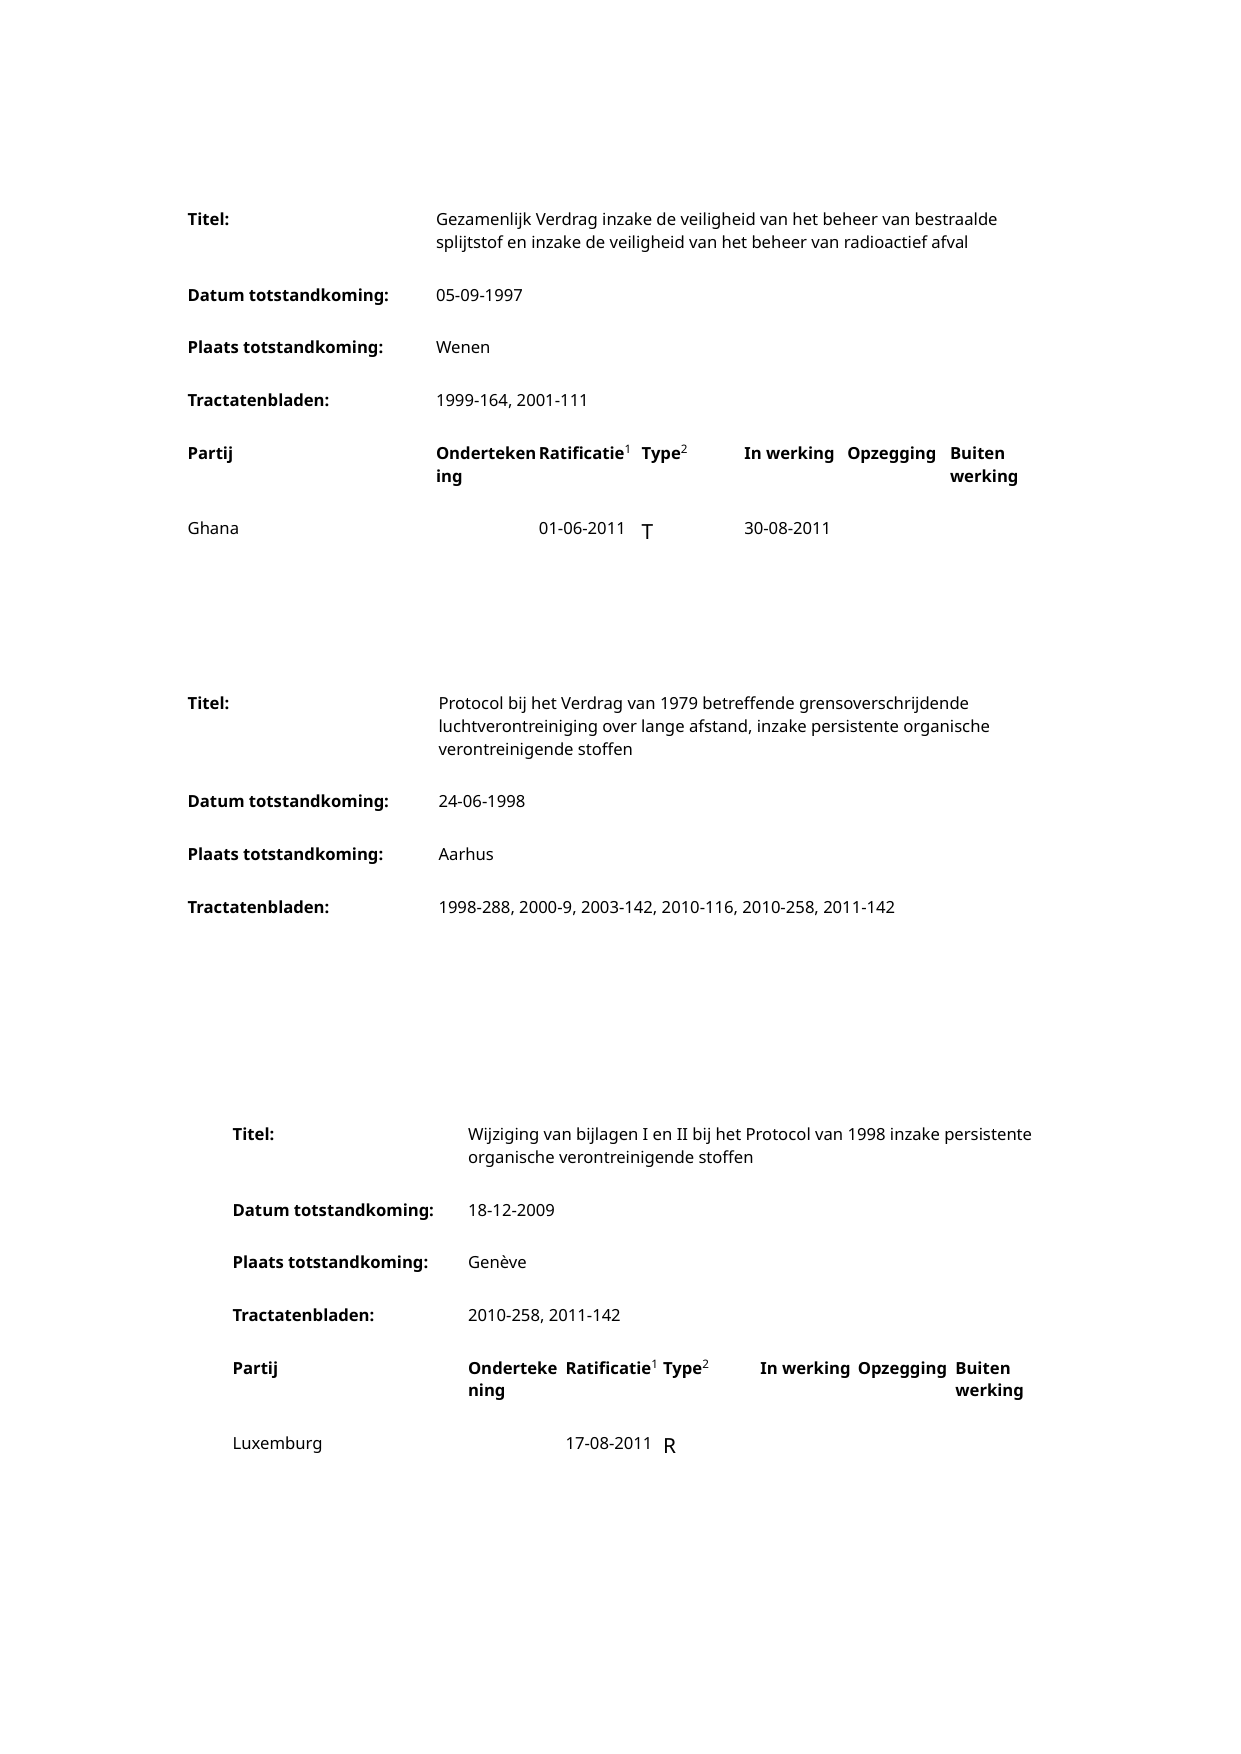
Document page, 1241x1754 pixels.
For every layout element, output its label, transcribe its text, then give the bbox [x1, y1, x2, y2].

table_cell Datum totstandkoming: [188, 790, 438, 842]
table_cell 01-06-2011 [539, 517, 641, 575]
table_cell [188, 948, 1053, 1006]
table_cell Opzegging [858, 1356, 955, 1432]
table_cell [436, 517, 539, 575]
table_cell R [663, 1432, 760, 1490]
table_cell Tractatenbladen: [188, 389, 436, 441]
table_cell Ghana [188, 517, 436, 575]
table_cell Partij [233, 1356, 468, 1432]
table_header Gezamenlijk Verdrag inzake de veiligheid van het beheer van bestraalde splijtstof en inzake de veiligheid van het beheer van radioactief afval [436, 208, 1053, 283]
table_cell Tractatenbladen: [188, 895, 438, 948]
table_cell [760, 1432, 858, 1490]
table_header Wijziging van bijlagen I en II bij het Protocol van 1998 inzake persistente organische verontreinigende stoffen [468, 1123, 1053, 1198]
table_cell Datum totstandkoming: [233, 1198, 468, 1251]
table_cell Aarhus [438, 843, 1053, 895]
table_cell In werking [760, 1356, 858, 1432]
table_cell [950, 517, 1053, 575]
table_cell [858, 1432, 955, 1490]
table_header Titel: [188, 692, 438, 790]
table_header Protocol bij het Verdrag van 1979 betreffende grensoverschrijdende luchtverontreiniging over lange afstand, inzake persistente organische verontreinigende stoffen [438, 692, 1053, 790]
table_cell 24-06-1998 [438, 790, 1053, 842]
table_cell In werking [744, 441, 847, 517]
table_cell 2010-258, 2011-142 [468, 1304, 1053, 1356]
table_cell Ratificatie1 [539, 441, 641, 517]
table_cell 18-12-2009 [468, 1198, 1053, 1251]
table_cell Genève [468, 1251, 1053, 1303]
table_cell 30-08-2011 [744, 517, 847, 575]
table_cell Type2 [663, 1356, 760, 1432]
table_cell Tractatenbladen: [233, 1304, 468, 1356]
table_cell Opzegging [847, 441, 950, 517]
table_cell T [641, 517, 744, 575]
table_cell [847, 517, 950, 575]
table_cell Ondertekening [468, 1356, 565, 1432]
table_cell 05-09-1997 [436, 283, 1053, 336]
table_cell 1999-164, 2001-111 [436, 389, 1053, 441]
table_cell Plaats totstandkoming: [188, 336, 436, 389]
table_header Titel: [188, 208, 436, 283]
table_cell 1998-288, 2000-9, 2003-142, 2010-116, 2010-258, 2011-142 [438, 895, 1053, 948]
table_cell [955, 1432, 1053, 1490]
table_cell Luxemburg [233, 1432, 468, 1490]
table_cell Buiten werking [955, 1356, 1053, 1432]
table_cell 17-08-2011 [565, 1432, 663, 1490]
table_cell Partij [188, 441, 436, 517]
table_cell Type2 [641, 441, 744, 517]
table_cell Buiten werking [950, 441, 1053, 517]
table_cell Ondertekening [436, 441, 539, 517]
table_cell Datum totstandkoming: [188, 283, 436, 336]
table_header Titel: [233, 1123, 468, 1198]
table_cell [468, 1432, 565, 1490]
table_cell Plaats totstandkoming: [233, 1251, 468, 1303]
table_cell Wenen [436, 336, 1053, 389]
table_cell Ratificatie1 [565, 1356, 663, 1432]
table_cell Plaats totstandkoming: [188, 843, 438, 895]
